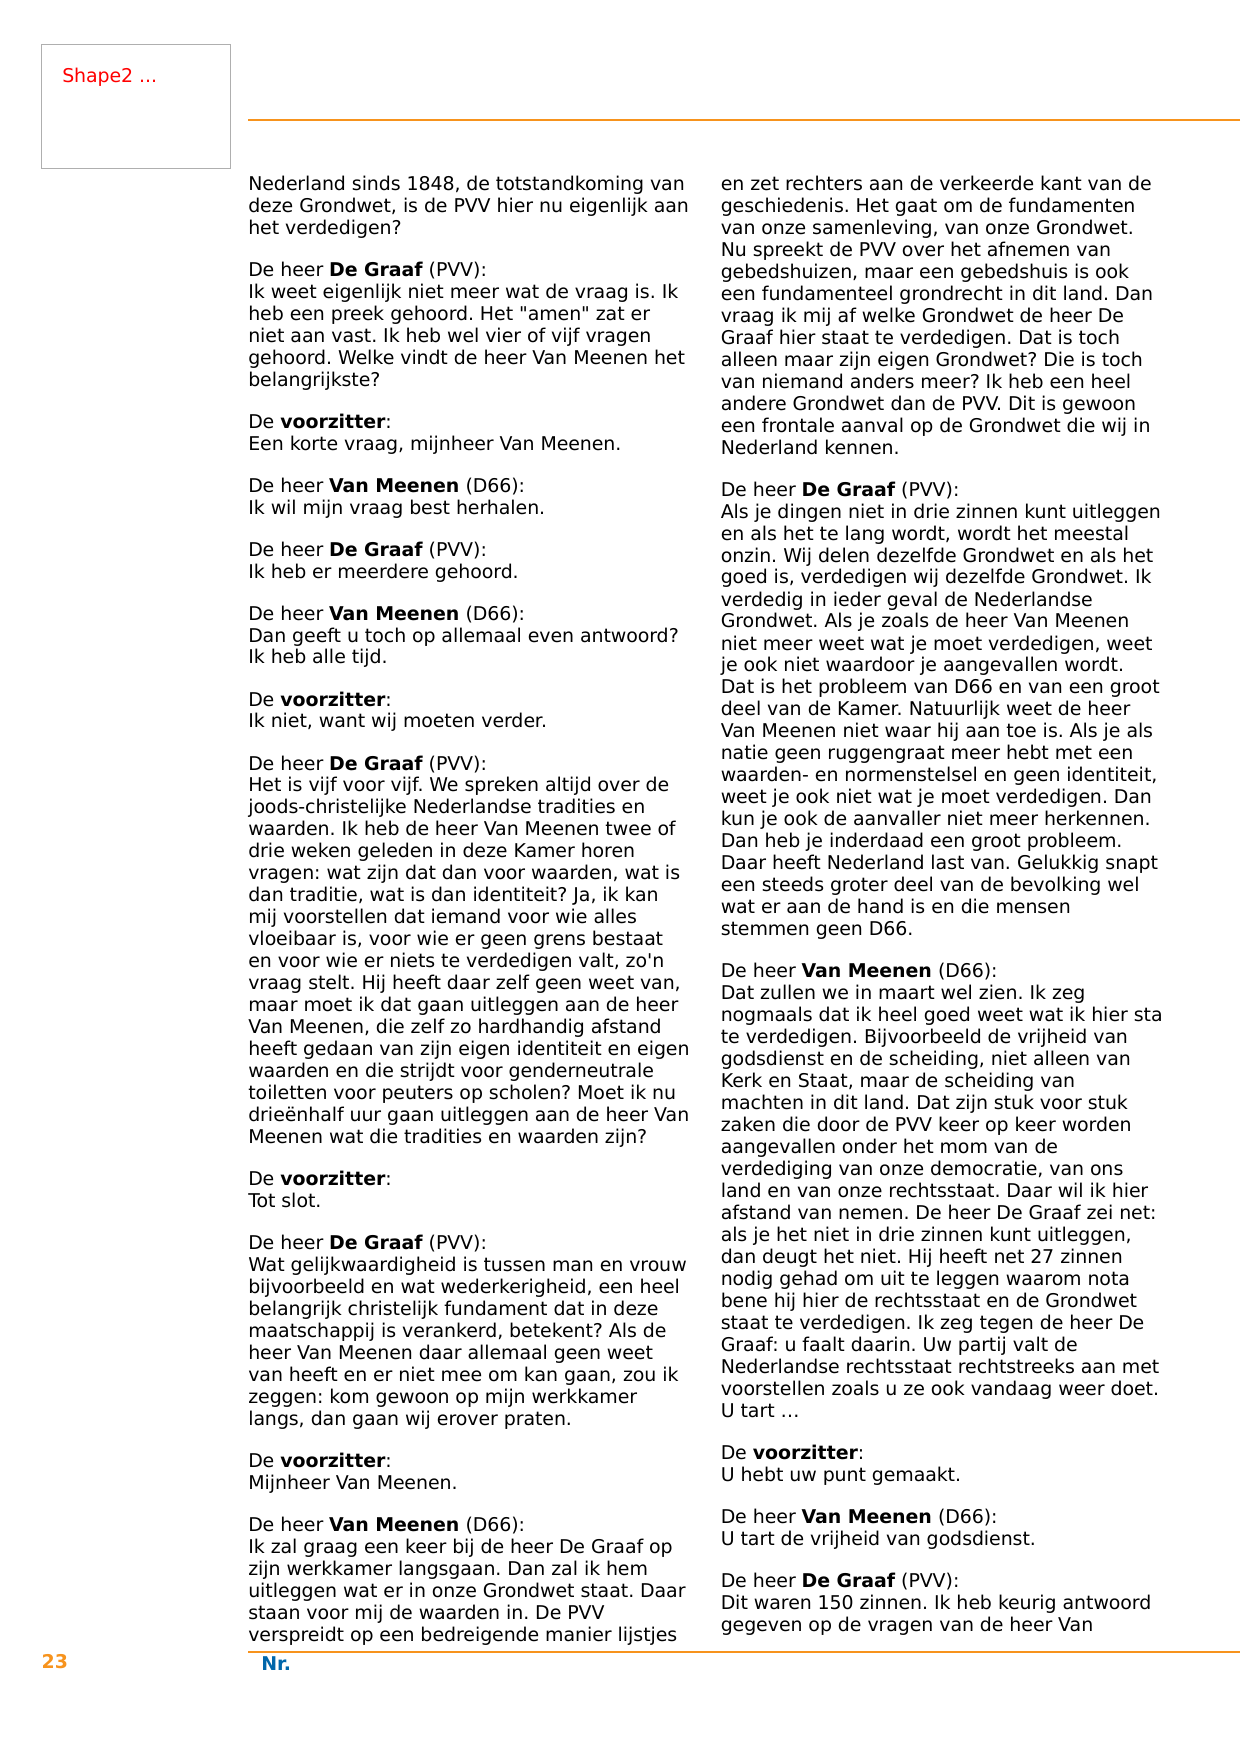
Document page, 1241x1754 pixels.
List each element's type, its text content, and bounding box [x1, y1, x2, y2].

text Als je dingen niet in drie zinnen kunt uitleggen en als het te lang wordt, wordt het meestal onzin. Wij delen dezelfde Grondwet en als het goed is, verdedigen wij dezelfde Grondwet. Ik verdedig in ieder geval de Nederlandse Grondwet. Als je zoals de heer Van Meenen niet meer weet wat je moet verdedigen, weet je ook niet waardoor je aangevallen wordt. Dat is het probleem van D66 en van een groot deel van de Kamer. Natuurlijk weet de heer Van Meenen niet waar hij aan toe is. Als je als natie geen ruggengraat meer hebt met een waarden- en normenstelsel en geen identiteit, weet je ook niet wat je moet verdedigen. Dan kun je ook de aanvaller niet meer herkennen. Dan heb je inderdaad een groot probleem. Daar heeft Nederland last van. Gelukkig snapt een steeds groter deel van de bevolking wel wat er aan de hand is en die mensen stemmen geen D66. [721, 501, 1163, 940]
text De voorzitter: [248, 688, 691, 710]
text Dit waren 150 zinnen. Ik heb keurig antwoord gegeven op de vragen van de heer Van [721, 1592, 1163, 1636]
text De heer De Graaf (PVV): [721, 478, 1163, 501]
text en zet rechters aan de verkeerde kant van de geschiedenis. Het gaat om de fundamenten van onze samenleving, van onze Grondwet. Nu spreekt de PVV over het afnemen van gebedshuizen, maar een gebedshuis is ook een fundamenteel grondrecht in dit land. Dan vraag ik mij af welke Grondwet de heer De Graaf hier staat te verdedigen. Dat is toch alleen maar zijn eigen Grondwet? Die is toch van niemand anders meer? Ik heb een heel andere Grondwet dan de PVV. Dit is gewoon een frontale aanval op de Grondwet die wij in Nederland kennen. [721, 173, 1163, 458]
text Tot slot. [248, 1190, 691, 1212]
text U tart de vrijheid van godsdienst. [721, 1528, 1163, 1549]
text De voorzitter: [248, 1450, 691, 1472]
text De heer De Graaf (PVV): [248, 752, 691, 774]
text Nederland sinds 1848, de totstandkoming van deze Grondwet, is de PVV hier nu eigenlijk aan het verdedigen? [248, 173, 691, 239]
text Ik wil mijn vraag best herhalen. [248, 497, 691, 518]
text U hebt uw punt gemaakt. [721, 1464, 1163, 1486]
text De heer Van Meenen (D66): [721, 960, 1163, 982]
text Ik weet eigenlijk niet meer wat de vraag is. Ik heb een preek gehoord. Het "amen" zat er niet aan vast. Ik heb wel vier of vijf vragen gehoord. Welke vindt de heer Van Meenen het belangrijkste? [248, 281, 691, 391]
text Mijnheer Van Meenen. [248, 1472, 691, 1494]
text De heer Van Meenen (D66): [248, 474, 691, 497]
text De heer De Graaf (PVV): [248, 1232, 691, 1254]
text De heer Van Meenen (D66): [248, 1514, 691, 1536]
text De heer Van Meenen (D66): [721, 1506, 1163, 1528]
text De heer De Graaf (PVV): [721, 1569, 1163, 1592]
text Ik niet, want wij moeten verder. [248, 710, 691, 732]
text Dat zullen we in maart wel zien. Ik zeg nogmaals dat ik heel goed weet wat ik hier sta te verdedigen. Bijvoorbeeld de vrijheid van godsdienst en de scheiding, niet alleen van Kerk en Staat, maar de scheiding van machten in dit land. Dat zijn stuk voor stuk zaken die door de PVV keer op keer worden aangevallen onder het mom van de verdediging van onze democratie, van ons land en van onze rechtsstaat. Daar wil ik hier afstand van nemen. De heer De Graaf zei net: als je het niet in drie zinnen kunt uitleggen, dan deugt het niet. Hij heeft net 27 zinnen nodig gehad om uit te leggen waarom nota bene hij hier de rechtsstaat en de Grondwet staat te verdedigen. Ik zeg tegen de heer De Graaf: u faalt daarin. Uw partij valt de Nederlandse rechtsstaat rechtstreeks aan met voorstellen zoals u ze ook vandaag weer doet. U tart … [721, 982, 1163, 1422]
text De heer De Graaf (PVV): [248, 538, 691, 561]
text De voorzitter: [248, 1168, 691, 1190]
text De heer Van Meenen (D66): [248, 602, 691, 624]
text Een korte vraag, mijnheer Van Meenen. [248, 433, 691, 454]
text De voorzitter: [721, 1442, 1163, 1464]
text De voorzitter: [248, 411, 691, 433]
text Ik zal graag een keer bij de heer De Graaf op zijn werkkamer langsgaan. Dan zal ik hem uitleggen wat er in onze Grondwet staat. Daar staan voor mij de waarden in. De PVV verspreidt op een bedreigende manier lijstjes [248, 1536, 691, 1646]
text Wat gelijkwaardigheid is tussen man en vrouw bijvoorbeeld en wat wederkerigheid, een heel belangrijk christelijk fundament dat in deze maatschappij is verankerd, betekent? Als de heer Van Meenen daar allemaal geen weet van heeft en er niet mee om kan gaan, zou ik zeggen: kom gewoon op mijn werkkamer langs, dan gaan wij erover praten. [248, 1254, 691, 1430]
text Het is vijf voor vijf. We spreken altijd over de joods-christelijke Nederlandse tradities en waarden. Ik heb de heer Van Meenen twee of drie weken geleden in deze Kamer horen vragen: wat zijn dat dan voor waarden, wat is dan traditie, wat is dan identiteit? Ja, ik kan mij voorstellen dat iemand voor wie alles vloeibaar is, voor wie er geen grens bestaat en voor wie er niets te verdedigen valt, zo'n vraag stelt. Hij heeft daar zelf geen weet van, maar moet ik dat gaan uitleggen aan de heer Van Meenen, die zelf zo hardhandig afstand heeft gedaan van zijn eigen identiteit en eigen waarden en die strijdt voor genderneutrale toiletten voor peuters op scholen? Moet ik nu drieënhalf uur gaan uitleggen aan de heer Van Meenen wat die tradities en waarden zijn? [248, 774, 691, 1148]
text De heer De Graaf (PVV): [248, 259, 691, 281]
text Ik heb er meerdere gehoord. [248, 561, 691, 582]
text Dan geeft u toch op allemaal even antwoord? Ik heb alle tijd. [248, 624, 691, 668]
